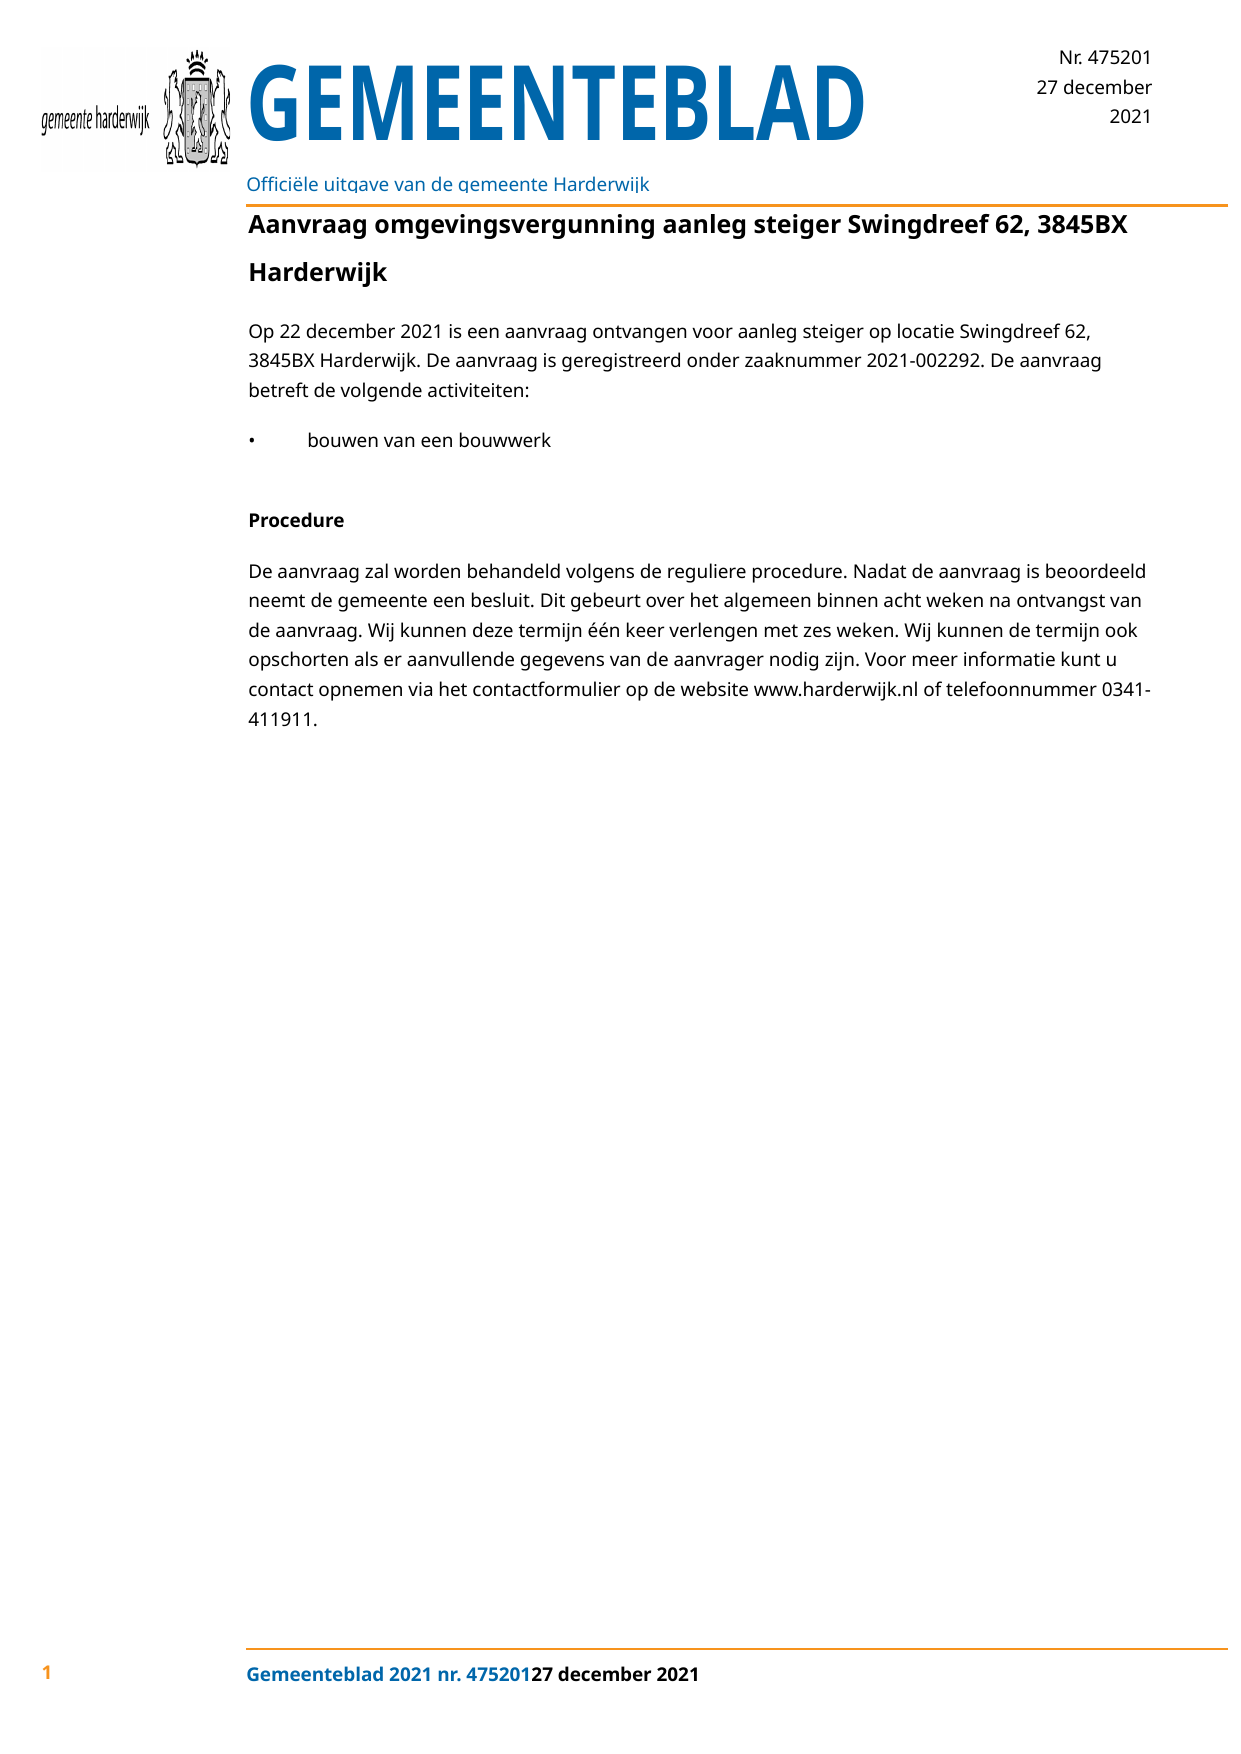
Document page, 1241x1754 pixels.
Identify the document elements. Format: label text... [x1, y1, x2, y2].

picture [41, 47, 231, 172]
list bouwen van een bouwwerk [248, 427, 1152, 453]
text Op 22 december 2021 is een aanvraag ontvangen voor aanleg steiger op locatie Swingdreef 62, 3845BX Harderwijk. De aanvraag is geregistreerd onder zaaknummer 2021-002292. De aanvraag betreft de volgende activiteiten: [248, 318, 1152, 403]
text De aanvraag zal worden behandeld volgens de reguliere procedure. Nadat de aanvraag is beoordeeld neemt de gemeente een besluit. Dit gebeurt over het algemeen binnen acht weken na ontvangst van de aanvraag. Wij kunnen deze termijn één keer verlengen met zes weken. Wij kunnen de termijn ook opschorten als er aanvullende gegevens van de aanvrager nodig zijn. Voor meer informatie kunt u contact opnemen via het contactformulier op de website www.harderwijk.nl of telefoonnummer 0341-411911. [248, 558, 1152, 732]
text Aanvraag omgevingsvergunning aanleg steiger Swingdreef 62, 3845BX Harderwijk [248, 207, 1152, 288]
text Procedure [248, 507, 1152, 533]
